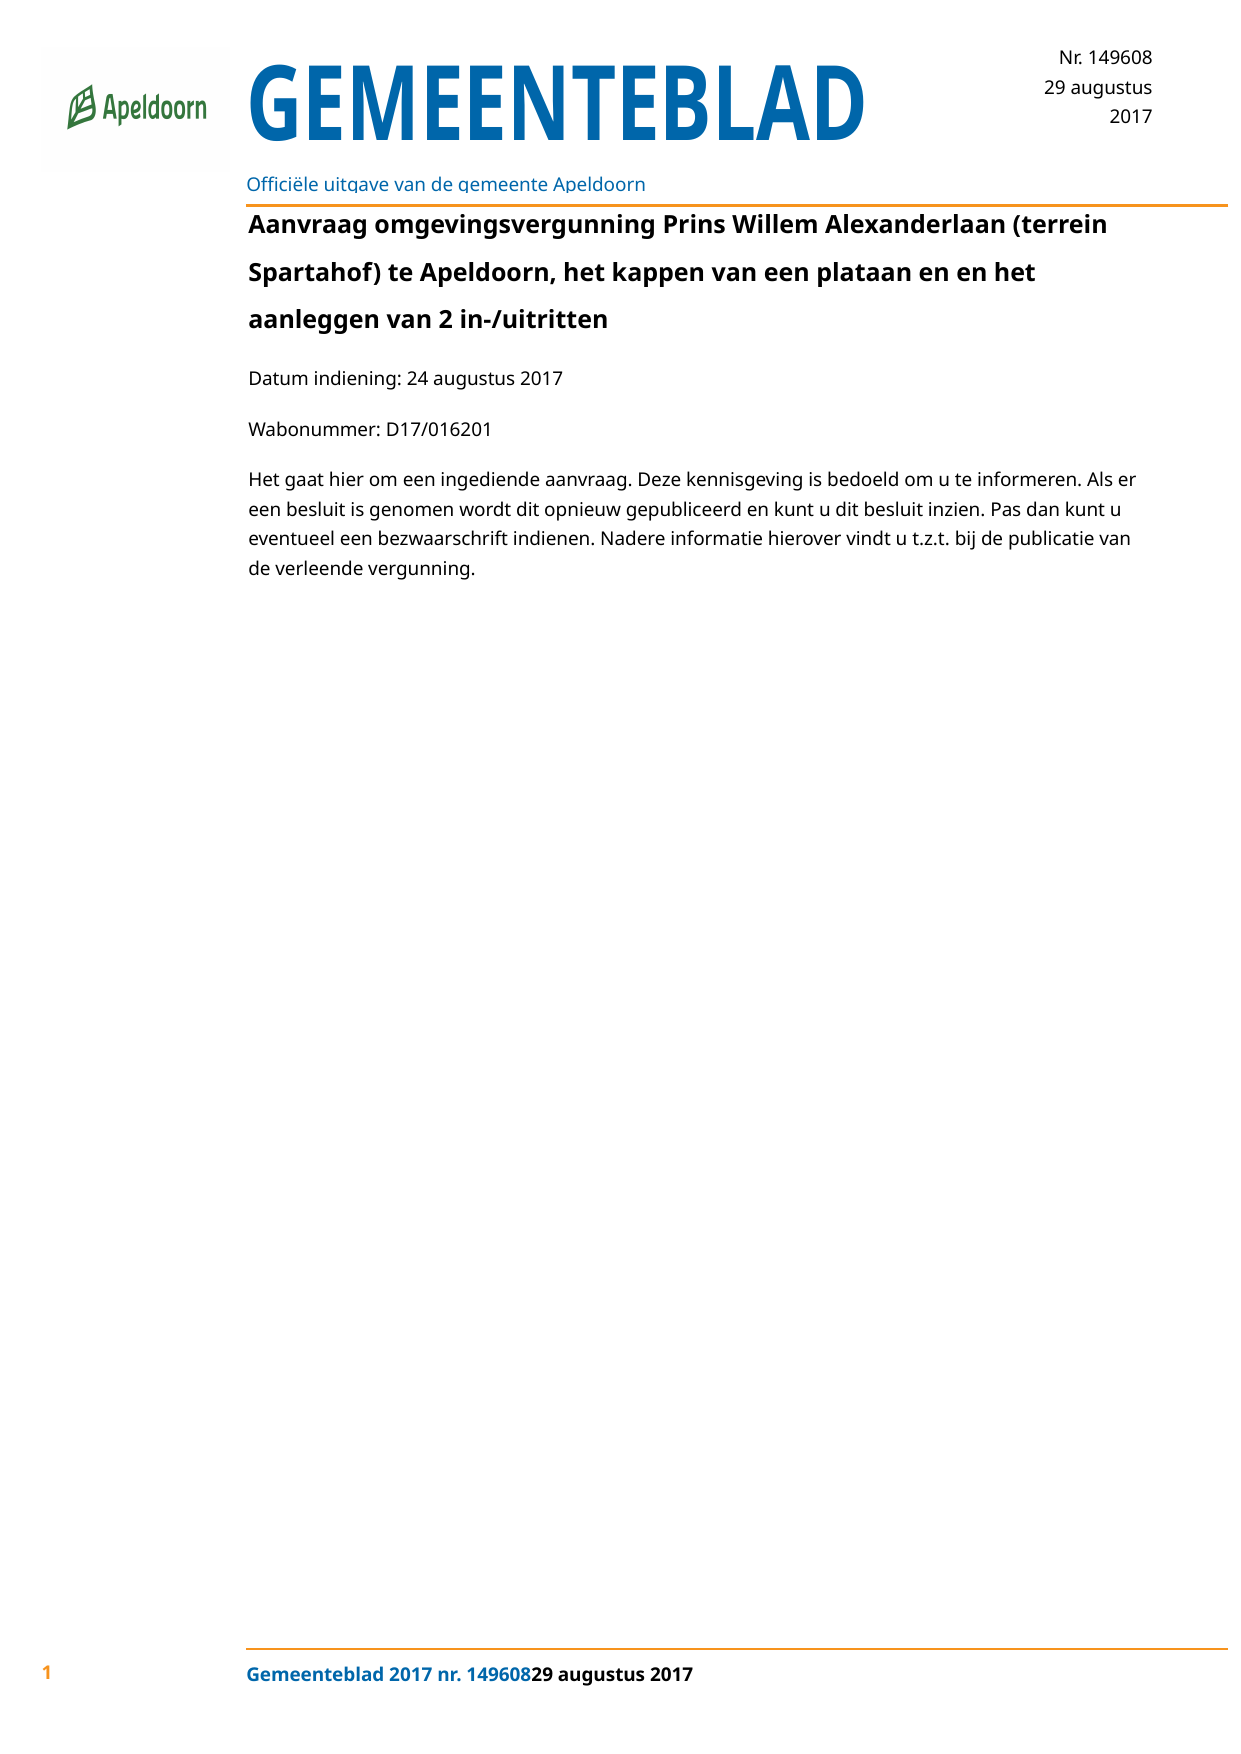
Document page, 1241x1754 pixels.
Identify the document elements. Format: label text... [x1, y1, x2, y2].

text Het gaat hier om een ingediende aanvraag. Deze kennisgeving is bedoeld om u te informeren. Als er een besluit is genomen wordt dit opnieuw gepubliceerd en kunt u dit besluit inzien. Pas dan kunt u eventueel een bezwaarschrift indienen. Nadere informatie hierover vindt u t.z.t. bij de publicatie van de verleende vergunning. [248, 466, 1152, 581]
picture [41, 47, 231, 172]
text Datum indiening: 24 augustus 2017 [248, 366, 1152, 391]
text Wabonummer: D17/016201 [248, 416, 1152, 442]
text Aanvraag omgevingsvergunning Prins Willem Alexanderlaan (terrein Spartahof) te Apeldoorn, het kappen van een plataan en en het aanleggen van 2 in-/uitritten [248, 207, 1152, 336]
